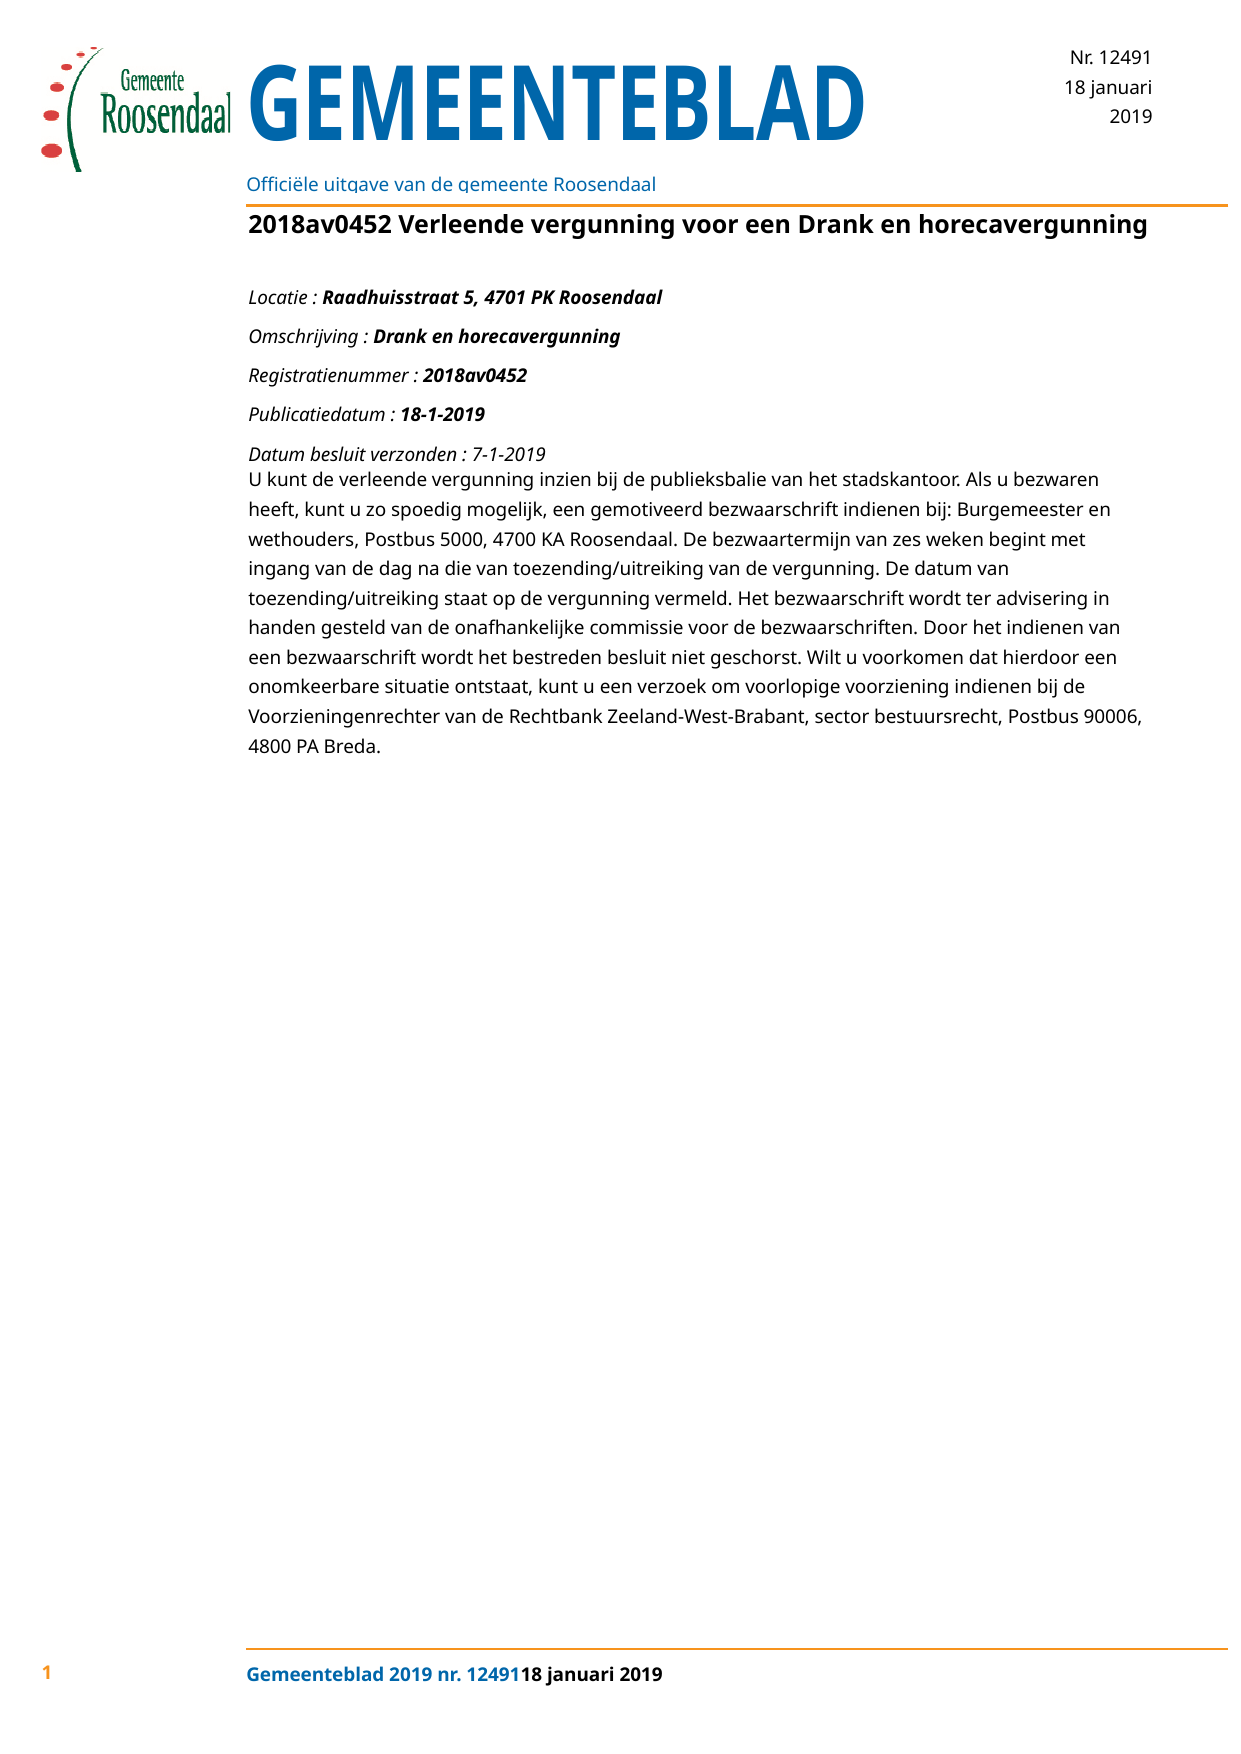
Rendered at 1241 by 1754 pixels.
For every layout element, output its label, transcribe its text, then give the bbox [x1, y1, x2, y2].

text Publicatiedatum : 18-1-2019 [248, 402, 1152, 427]
text Locatie : Raadhuisstraat 5, 4701 PK Roosendaal [248, 284, 1152, 309]
text U kunt de verleende vergunning inzien bij de publieksbalie van het stadskantoor. Als u bezwaren heeft, kunt u zo spoedig mogelijk, een gemotiveerd bezwaarschrift indienen bij: Burgemeester en wethouders, Postbus 5000, 4700 KA Roosendaal. De bezwaartermijn van zes weken begint met ingang van de dag na die van toezending/uitreiking van de vergunning. De datum van toezending/uitreiking staat op de vergunning vermeld. Het bezwaarschrift wordt ter advisering in handen gesteld van de onafhankelijke commissie voor de bezwaarschriften. Door het indienen van een bezwaarschrift wordt het bestreden besluit niet geschorst. Wilt u voorkomen dat hierdoor een onomkeerbare situatie ontstaat, kunt u een verzoek om voorlopige voorziening indienen bij de Voorzieningenrechter van de Rechtbank Zeeland-West-Brabant, sector bestuursrecht, Postbus 90006, 4800 PA Breda. [248, 467, 1152, 759]
text 2018av0452 Verleende vergunning voor een Drank en horecavergunning [248, 207, 1152, 241]
text Omschrijving : Drank en horecavergunning [248, 323, 1152, 349]
text Datum besluit verzonden : 7-1-2019 [248, 441, 1152, 467]
picture [41, 47, 231, 172]
text Registratienummer : 2018av0452 [248, 362, 1152, 388]
